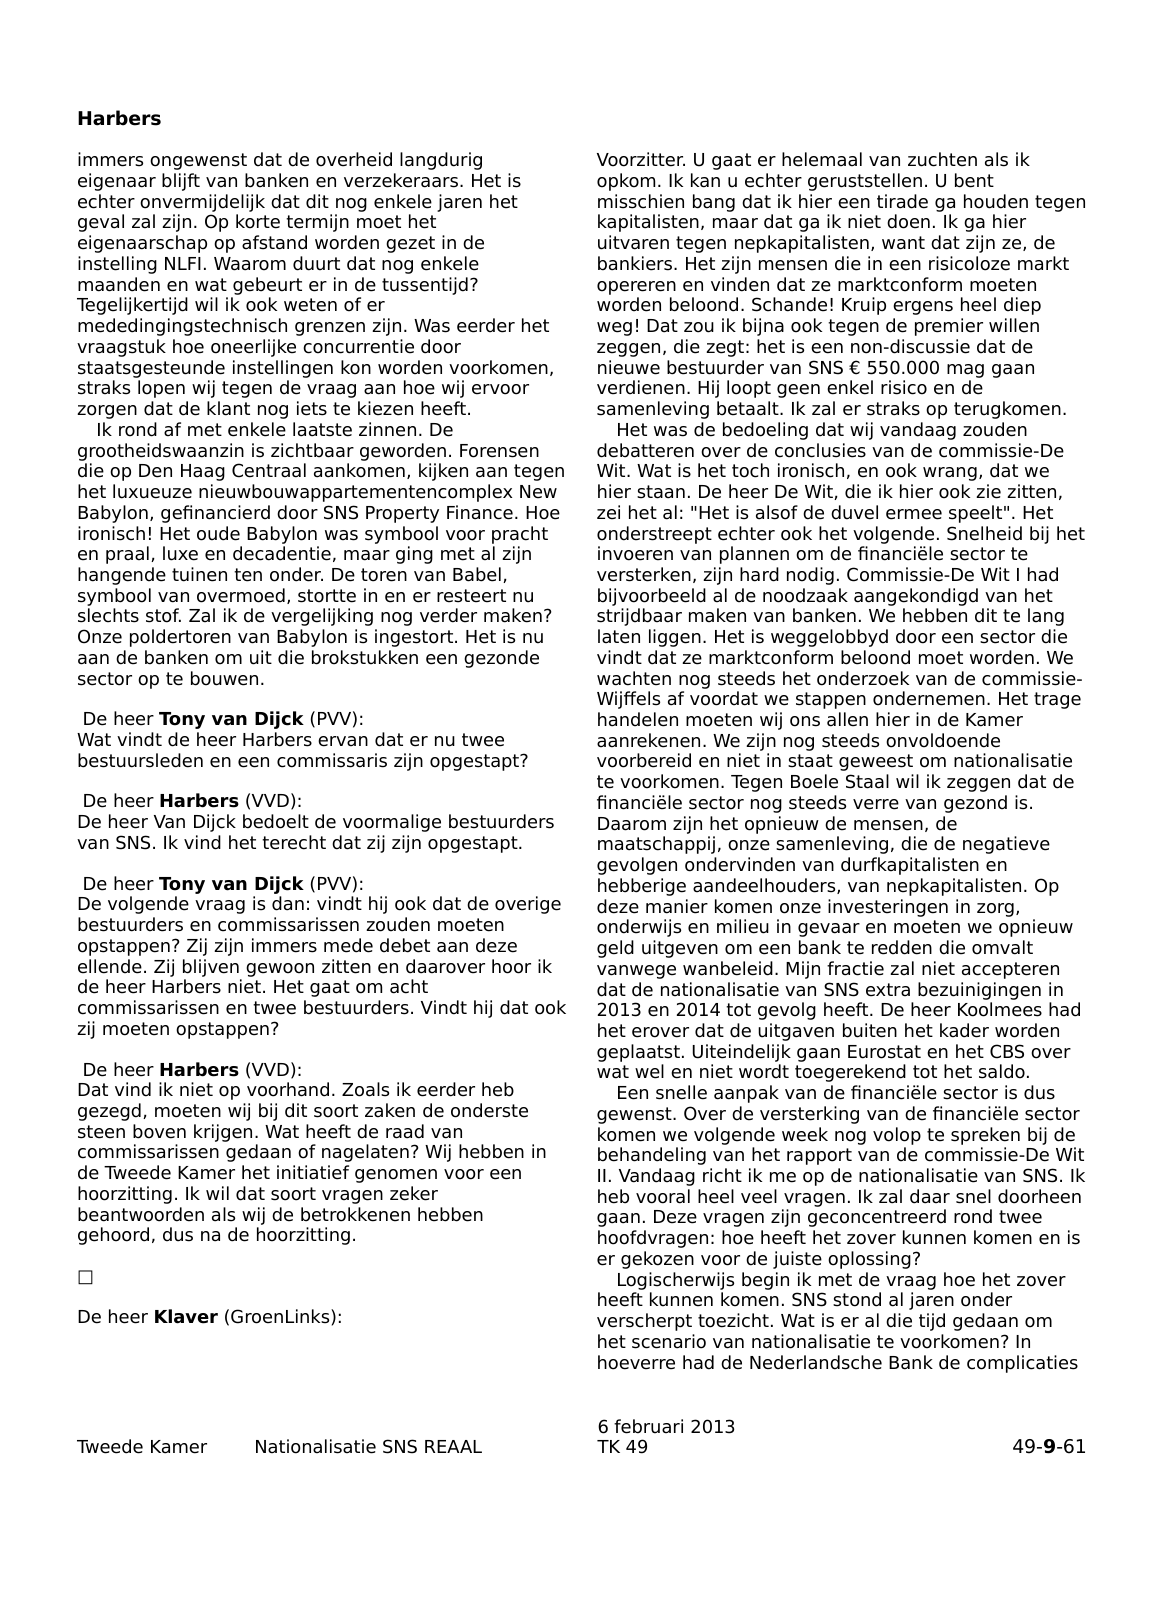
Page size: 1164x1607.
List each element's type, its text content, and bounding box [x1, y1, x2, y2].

text Dat vind ik niet op voorhand. Zoals ik eerder heb gezegd, moeten wij bij dit soort zaken de onderste steen boven krijgen. Wat heeft de raad van commissarissen gedaan of nagelaten? Wij hebben in de Tweede Kamer het initiatief genomen voor een hoorzitting. Ik wil dat soort vragen zeker beantwoorden als wij de betrokkenen hebben gehoord, dus na de hoorzitting. [77, 1080, 567, 1246]
text De heer Harbers (VVD): [77, 1059, 567, 1080]
text De volgende vraag is dan: vindt hij ook dat de overige bestuurders en commissarissen zouden moeten opstappen? Zij zijn immers mede debet aan deze ellende. Zij blijven gewoon zitten en daarover hoor ik de heer Harbers niet. Het gaat om acht commissarissen en twee bestuurders. Vindt hij dat ook zij moeten opstappen? [77, 894, 567, 1039]
text □ [77, 1266, 567, 1287]
text Een snelle aanpak van de financiële sector is dus gewenst. Over de versterking van de financiële sector komen we volgende week nog volop te spreken bij de behandeling van het rapport van de commissie-De Wit II. Vandaag richt ik me op de nationalisatie van SNS. Ik heb vooral heel veel vragen. Ik zal daar snel doorheen gaan. Deze vragen zijn geconcentreerd rond twee hoofdvragen: hoe heeft het zover kunnen komen en is er gekozen voor de juiste oplossing? [596, 1083, 1087, 1269]
text Wat vindt de heer Harbers ervan dat er nu twee bestuursleden en een commissaris zijn opgestapt? [77, 730, 567, 771]
text De heer Klaver (GroenLinks): [77, 1307, 567, 1327]
text De heer Tony van Dijck (PVV): [77, 709, 567, 730]
text Het was de bedoeling dat wij vandaag zouden debatteren over de conclusies van de commissie-De Wit. Wat is het toch ironisch, en ook wrang, dat we hier staan. De heer De Wit, die ik hier ook zie zitten, zei het al: "Het is alsof de duvel ermee speelt". Het onderstreept echter ook het volgende. Snelheid bij het invoeren van plannen om de financiële sector te versterken, zijn hard nodig. Commissie-De Wit I had bijvoorbeeld al de noodzaak aangekondigd van het strijdbaar maken van banken. We hebben dit te lang laten liggen. Het is weggelobbyd door een sector die vindt dat ze marktconform beloond moet worden. We wachten nog steeds het onderzoek van de commissie-Wijffels af voordat we stappen ondernemen. Het trage handelen moeten wij ons allen hier in de Kamer aanrekenen. We zijn nog steeds onvoldoende voorbereid en niet in staat geweest om nationalisatie te voorkomen. Tegen Boele Staal wil ik zeggen dat de financiële sector nog steeds verre van gezond is. Daarom zijn het opnieuw de mensen, de maatschappij, onze samenleving, die de negatieve gevolgen ondervinden van durfkapitalisten en hebberige aandeelhouders, van nepkapitalisten. Op deze manier komen onze investeringen in zorg, onderwijs en milieu in gevaar en moeten we opnieuw geld uitgeven om een bank te redden die omvalt vanwege wanbeleid. Mijn fractie zal niet accepteren dat de nationalisatie van SNS extra bezuinigingen in 2013 en 2014 tot gevolg heeft. De heer Koolmees had het erover dat de uitgaven buiten het kader worden geplaatst. Uiteindelijk gaan Eurostat en het CBS over wat wel en niet wordt toegerekend tot het saldo. [596, 420, 1087, 1083]
text De heer Tony van Dijck (PVV): [77, 873, 567, 894]
text De heer Van Dijck bedoelt de voormalige bestuurders van SNS. Ik vind het terecht dat zij zijn opgestapt. [77, 812, 567, 853]
text De heer Harbers (VVD): [77, 791, 567, 812]
text Logischerwijs begin ik met de vraag hoe het zover heeft kunnen komen. SNS stond al jaren onder verscherpt toezicht. Wat is er al die tijd gedaan om het scenario van nationalisatie te voorkomen? In hoeverre had de Nederlandsche Bank de complicaties [596, 1269, 1087, 1373]
text Ik rond af met enkele laatste zinnen. De grootheidswaanzin is zichtbaar geworden. Forensen die op Den Haag Centraal aankomen, kijken aan tegen het luxueuze nieuwbouwappartementencomplex New Babylon, gefinancierd door SNS Property Finance. Hoe ironisch! Het oude Babylon was symbool voor pracht en praal, luxe en decadentie, maar ging met al zijn hangende tuinen ten onder. De toren van Babel, symbool van overmoed, stortte in en er resteert nu slechts stof. Zal ik de vergelijking nog verder maken? Onze poldertoren van Babylon is ingestort. Het is nu aan de banken om uit die brokstukken een gezonde sector op te bouwen. [77, 420, 567, 689]
text immers ongewenst dat de overheid langdurig eigenaar blijft van banken en verzekeraars. Het is echter onvermijdelijk dat dit nog enkele jaren het geval zal zijn. Op korte termijn moet het eigenaarschap op afstand worden gezet in de instelling NLFI. Waarom duurt dat nog enkele maanden en wat gebeurt er in de tussentijd? Tegelijkertijd wil ik ook weten of er mededingingstechnisch grenzen zijn. Was eerder het vraagstuk hoe oneerlijke concurrentie door staatsgesteunde instellingen kon worden voorkomen, straks lopen wij tegen de vraag aan hoe wij ervoor zorgen dat de klant nog iets te kiezen heeft. [77, 150, 567, 420]
text Voorzitter. U gaat er helemaal van zuchten als ik opkom. Ik kan u echter geruststellen. U bent misschien bang dat ik hier een tirade ga houden tegen kapitalisten, maar dat ga ik niet doen. Ik ga hier uitvaren tegen nepkapitalisten, want dat zijn ze, de bankiers. Het zijn mensen die in een risicoloze markt opereren en vinden dat ze marktconform moeten worden beloond. Schande! Kruip ergens heel diep weg! Dat zou ik bijna ook tegen de premier willen zeggen, die zegt: het is een non-discussie dat de nieuwe bestuurder van SNS € 550.000 mag gaan verdienen. Hij loopt geen enkel risico en de samenleving betaalt. Ik zal er straks op terugkomen. [596, 150, 1087, 420]
